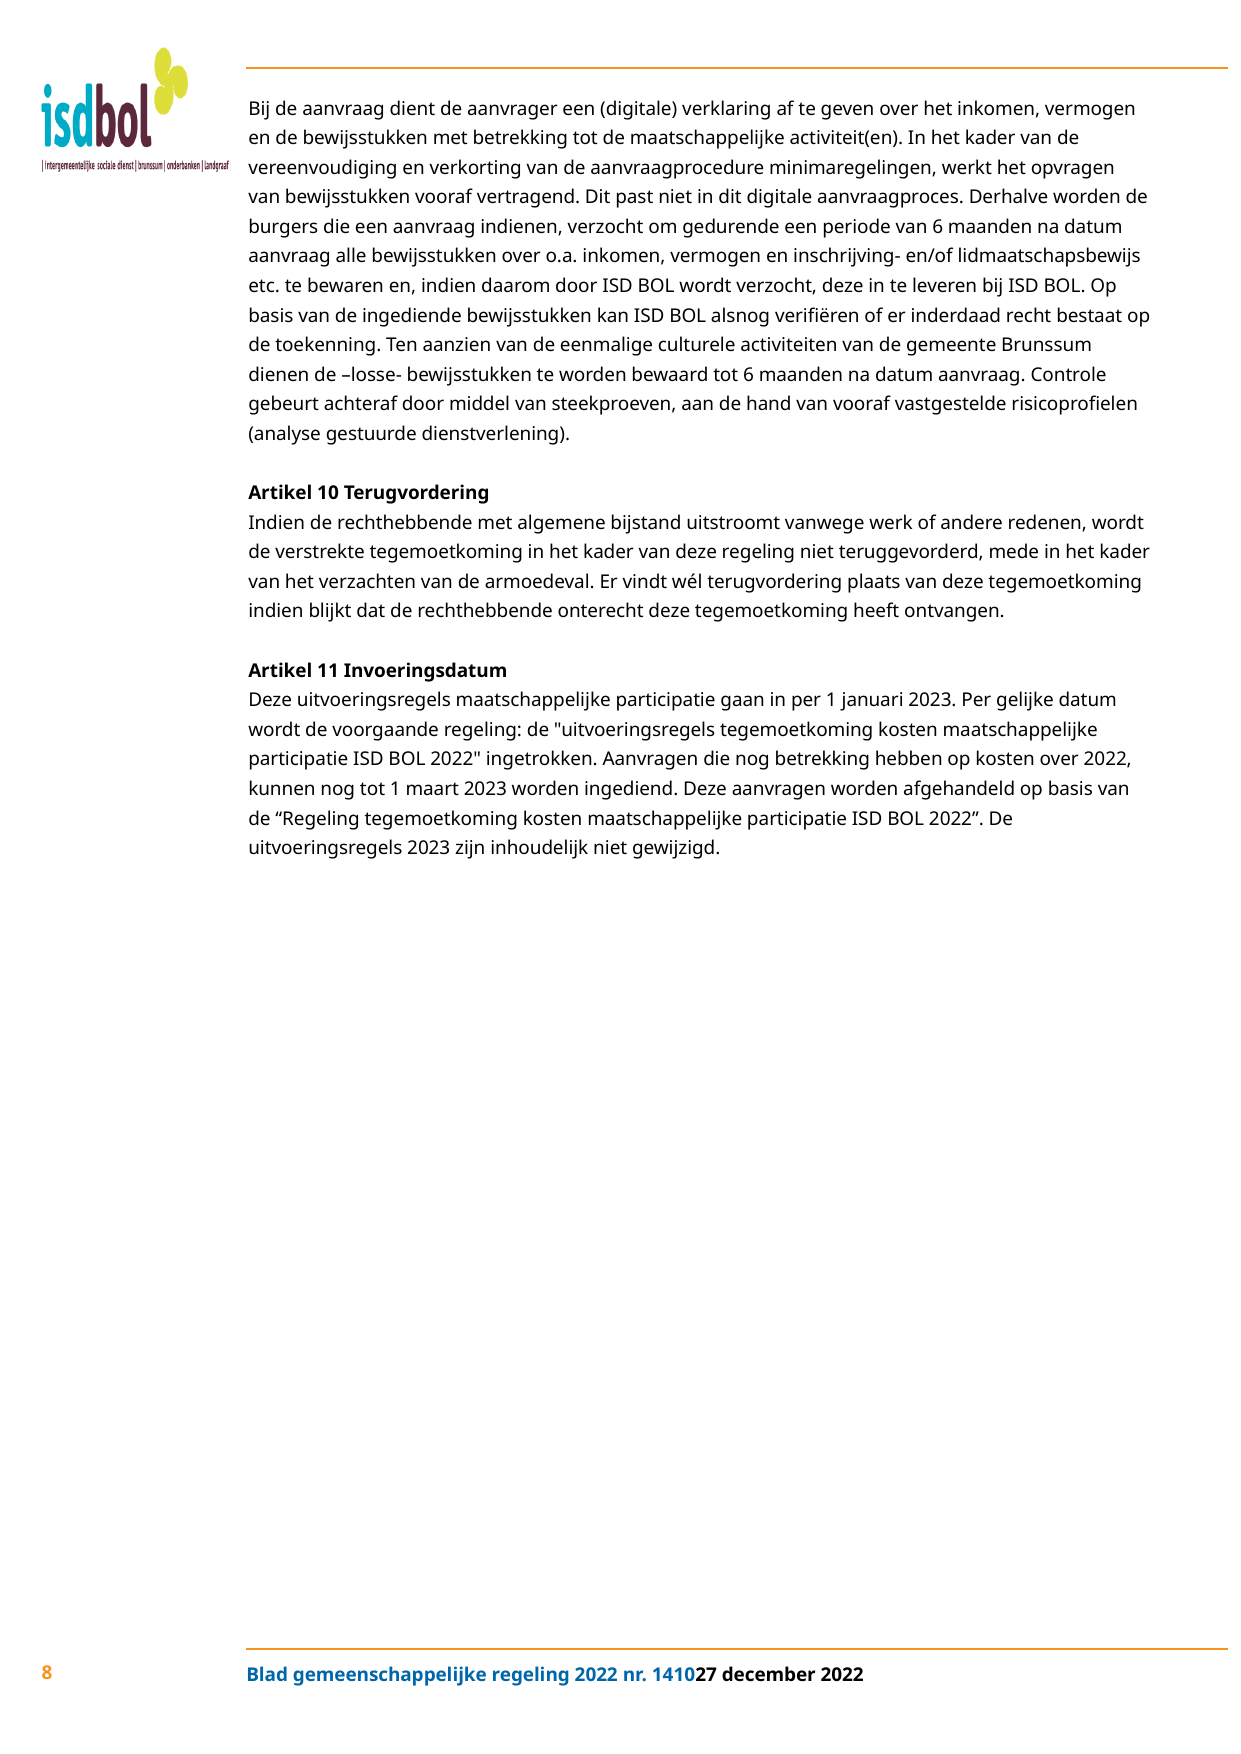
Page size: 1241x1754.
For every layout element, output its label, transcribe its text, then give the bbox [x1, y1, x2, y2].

text Indien de rechthebbende met algemene bijstand uitstroomt vanwege werk of andere redenen, wordt de verstrekte tegemoetkoming in het kader van deze regeling niet teruggevorderd, mede in het kader van het verzachten van de armoedeval. Er vindt wél terugvordering plaats van deze tegemoetkoming indien blijkt dat de rechthebbende onterecht deze tegemoetkoming heeft ontvangen. [248, 509, 1152, 623]
picture [41, 47, 231, 172]
text Artikel 11 Invoeringsdatum [248, 657, 1152, 683]
text Bij de aanvraag dient de aanvrager een (digitale) verklaring af te geven over het inkomen, vermogen en de bewijsstukken met betrekking tot de maatschappelijke activiteit(en). In het kader van de vereenvoudiging en verkorting van de aanvraagprocedure minimaregelingen, werkt het opvragen van bewijsstukken vooraf vertragend. Dit past niet in dit digitale aanvraagproces. Derhalve worden de burgers die een aanvraag indienen, verzocht om gedurende een periode van 6 maanden na datum aanvraag alle bewijsstukken over o.a. inkomen, vermogen en inschrijving- en/of lidmaatschapsbewijs etc. te bewaren en, indien daarom door ISD BOL wordt verzocht, deze in te leveren bij ISD BOL. Op basis van de ingediende bewijsstukken kan ISD BOL alsnog verifiëren of er inderdaad recht bestaat op de toekenning. Ten aanzien van de eenmalige culturele activiteiten van de gemeente Brunssum dienen de –losse- bewijsstukken te worden bewaard tot 6 maanden na datum aanvraag. Controle gebeurt achteraf door middel van steekproeven, aan de hand van vooraf vastgestelde risicoprofielen (analyse gestuurde dienstverlening). [248, 95, 1152, 446]
text Artikel 10 Terugvordering [248, 479, 1152, 505]
text Deze uitvoeringsregels maatschappelijke participatie gaan in per 1 januari 2023. Per gelijke datum wordt de voorgaande regeling: de "uitvoeringsregels tegemoetkoming kosten maatschappelijke participatie ISD BOL 2022" ingetrokken. Aanvragen die nog betrekking hebben op kosten over 2022, kunnen nog tot 1 maart 2023 worden ingediend. Deze aanvragen worden afgehandeld op basis van de “Regeling tegemoetkoming kosten maatschappelijke participatie ISD BOL 2022”. De uitvoeringsregels 2023 zijn inhoudelijk niet gewijzigd. [248, 686, 1152, 860]
